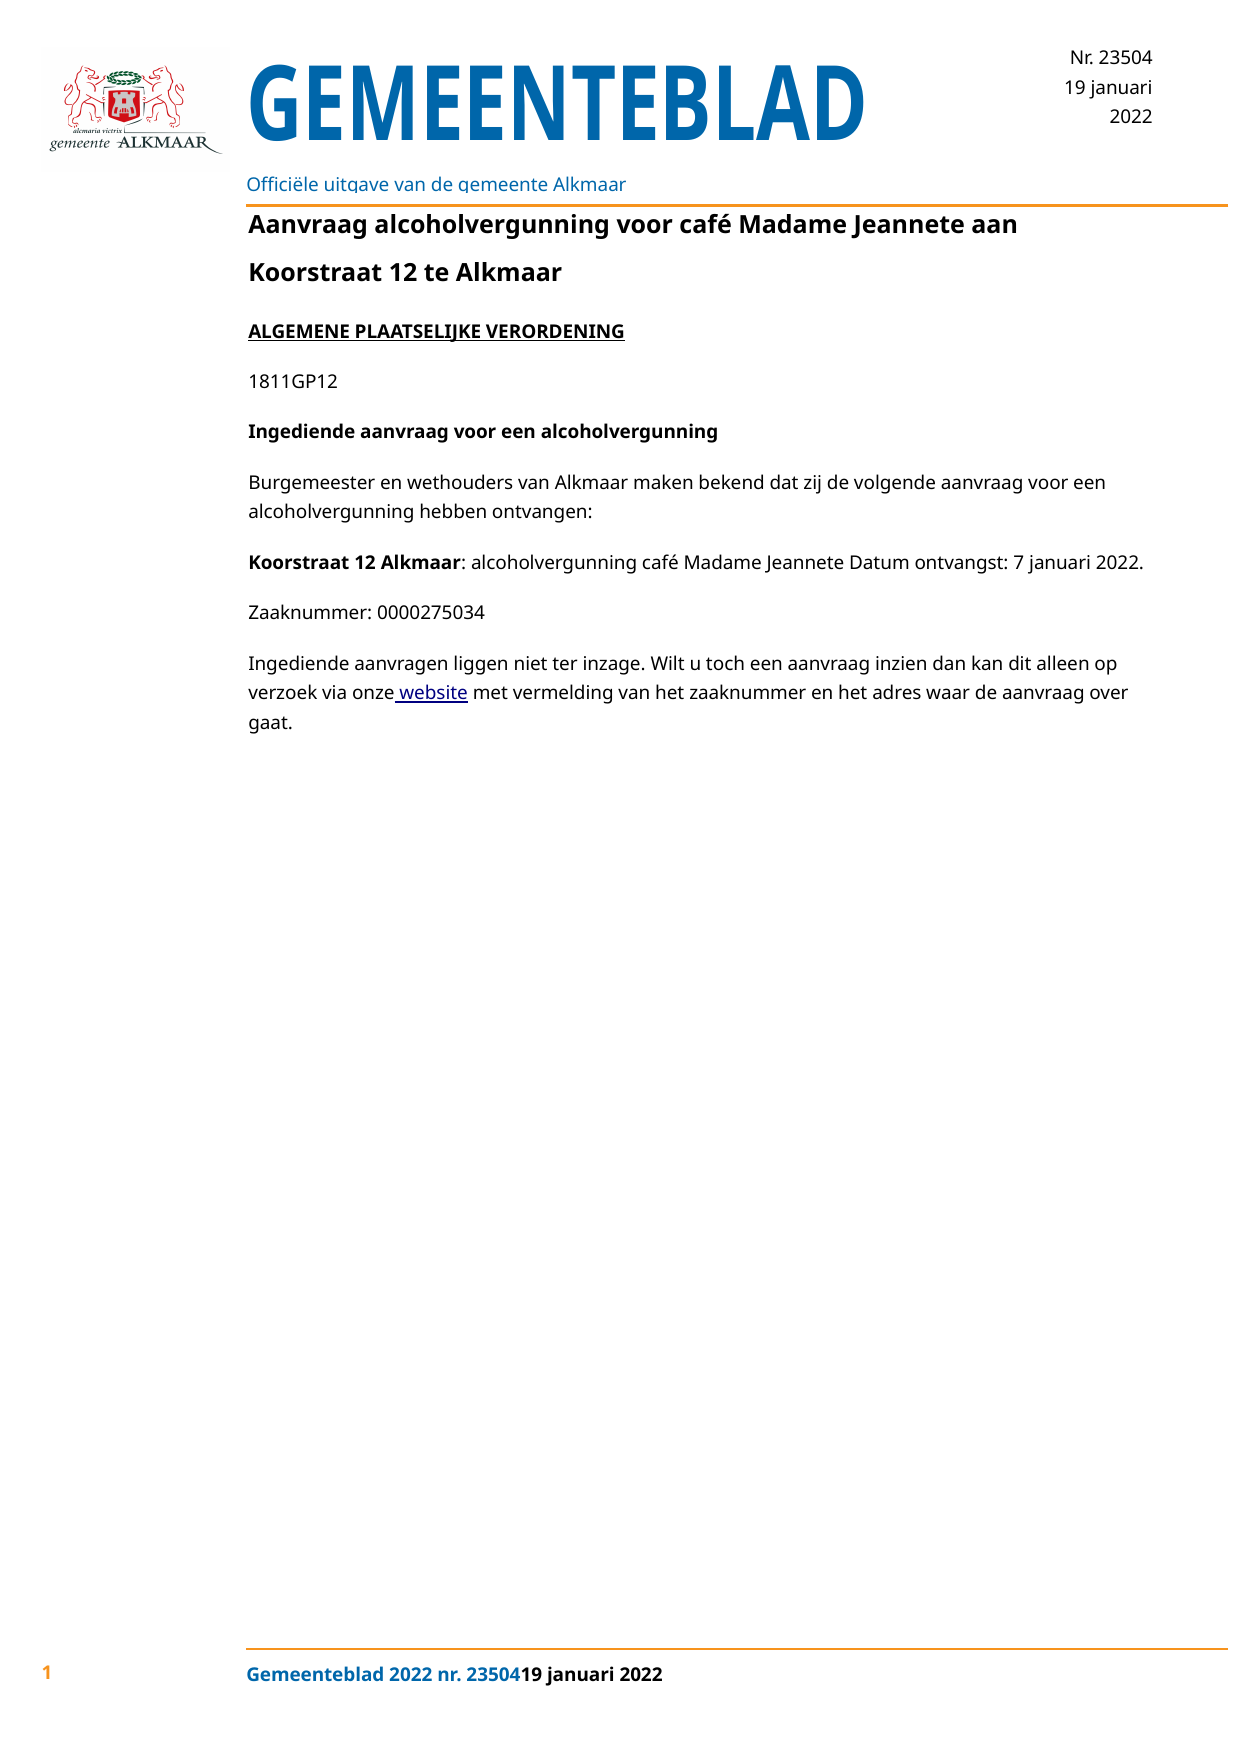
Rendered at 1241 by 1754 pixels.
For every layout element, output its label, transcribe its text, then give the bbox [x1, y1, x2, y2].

text Koorstraat 12 Alkmaar: alcoholvergunning café Madame Jeannete Datum ontvangst: 7 januari 2022. [248, 549, 1152, 575]
text Zaaknummer: 0000275034 [248, 599, 1152, 625]
text Ingediende aanvraag voor een alcoholvergunning [248, 419, 1152, 444]
text Burgemeester en wethouders van Alkmaar maken bekend dat zij de volgende aanvraag voor een alcoholvergunning hebben ontvangen: [248, 469, 1152, 524]
text ALGEMENE PLAATSELIJKE VERORDENING [248, 318, 1152, 344]
picture [41, 47, 231, 172]
text Ingediende aanvragen liggen niet ter inzage. Wilt u toch een aanvraag inzien dan kan dit alleen op verzoek via onze website met vermelding van het zaaknummer en het adres waar de aanvraag over gaat. [248, 650, 1152, 735]
text Aanvraag alcoholvergunning voor café Madame Jeannete aan Koorstraat 12 te Alkmaar [248, 207, 1152, 288]
text 1811GP12 [248, 368, 1152, 394]
